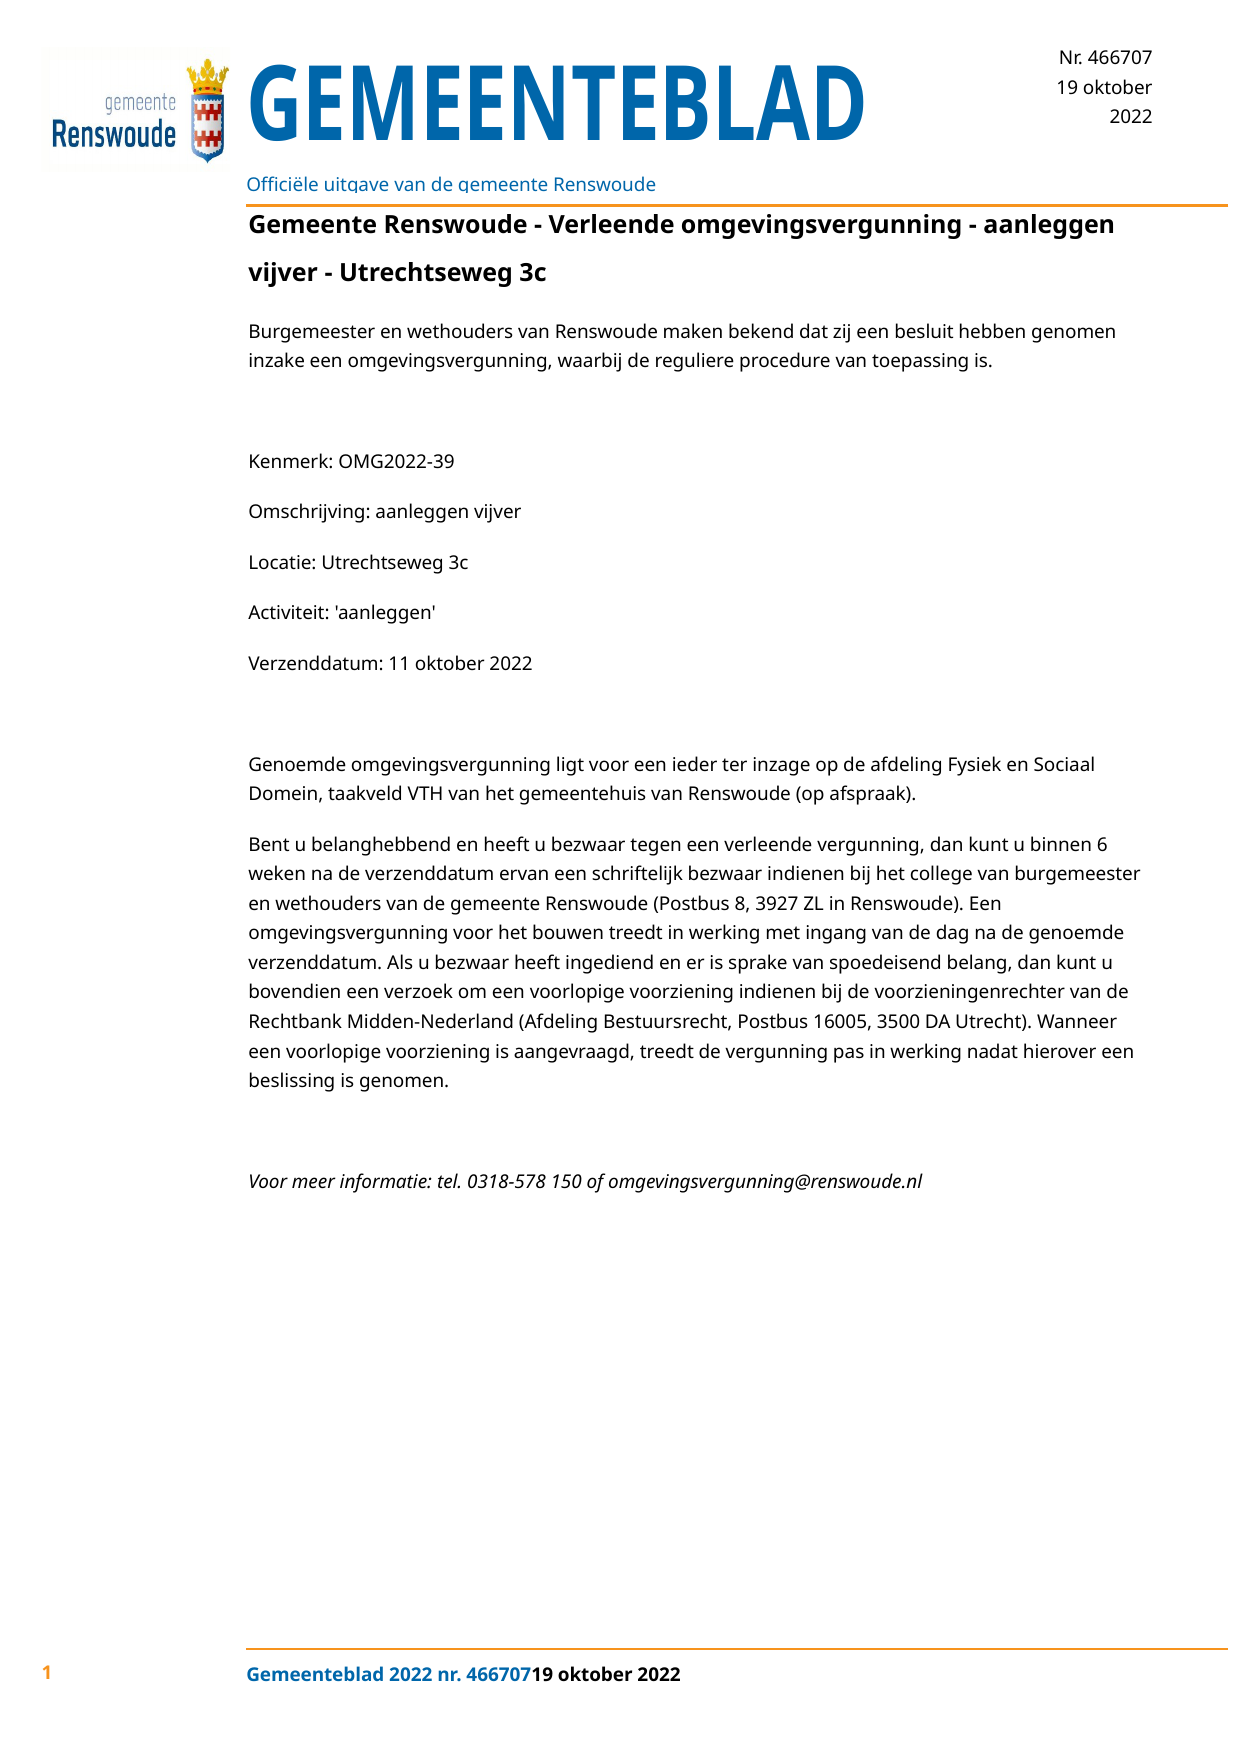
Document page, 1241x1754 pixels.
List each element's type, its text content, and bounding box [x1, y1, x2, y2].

text Burgemeester en wethouders van Renswoude maken bekend dat zij een besluit hebben genomen inzake een omgevingsvergunning, waarbij de reguliere procedure van toepassing is. [248, 318, 1152, 373]
text Genoemde omgevingsvergunning ligt voor een ieder ter inzage op de afdeling Fysiek en Sociaal Domein, taakveld VTH van het gemeentehuis van Renswoude (op afspraak). [248, 751, 1152, 806]
text Omschrijving: aanleggen vijver [248, 499, 1152, 524]
text Locatie: Utrechtseweg 3c [248, 549, 1152, 575]
text Gemeente Renswoude - Verleende omgevingsvergunning - aanleggen vijver - Utrechtseweg 3c [248, 207, 1152, 288]
text Bent u belanghebbend en heeft u bezwaar tegen een verleende vergunning, dan kunt u binnen 6 weken na de verzenddatum ervan een schriftelijk bezwaar indienen bij het college van burgemeester en wethouders van de gemeente Renswoude (Postbus 8, 3927 ZL in Renswoude). Een omgevingsvergunning voor het bouwen treedt in werking met ingang van de dag na de genoemde verzenddatum. Als u bezwaar heeft ingediend en er is sprake van spoedeisend belang, dan kunt u bovendien een verzoek om een voorlopige voorziening indienen bij de voorzieningenrechter van de Rechtbank Midden-Nederland (Afdeling Bestuursrecht, Postbus 16005, 3500 DA Utrecht). Wanneer een voorlopige voorziening is aangevraagd, treedt de vergunning pas in werking nadat hierover een beslissing is genomen. [248, 831, 1152, 1093]
text Verzenddatum: 11 oktober 2022 [248, 650, 1152, 676]
picture [41, 47, 231, 172]
text Activiteit: 'aanleggen' [248, 599, 1152, 625]
text Voor meer informatie: tel. 0318-578 150 of omgevingsvergunning@renswoude.nl [248, 1168, 1152, 1194]
text Kenmerk: OMG2022-39 [248, 448, 1152, 474]
